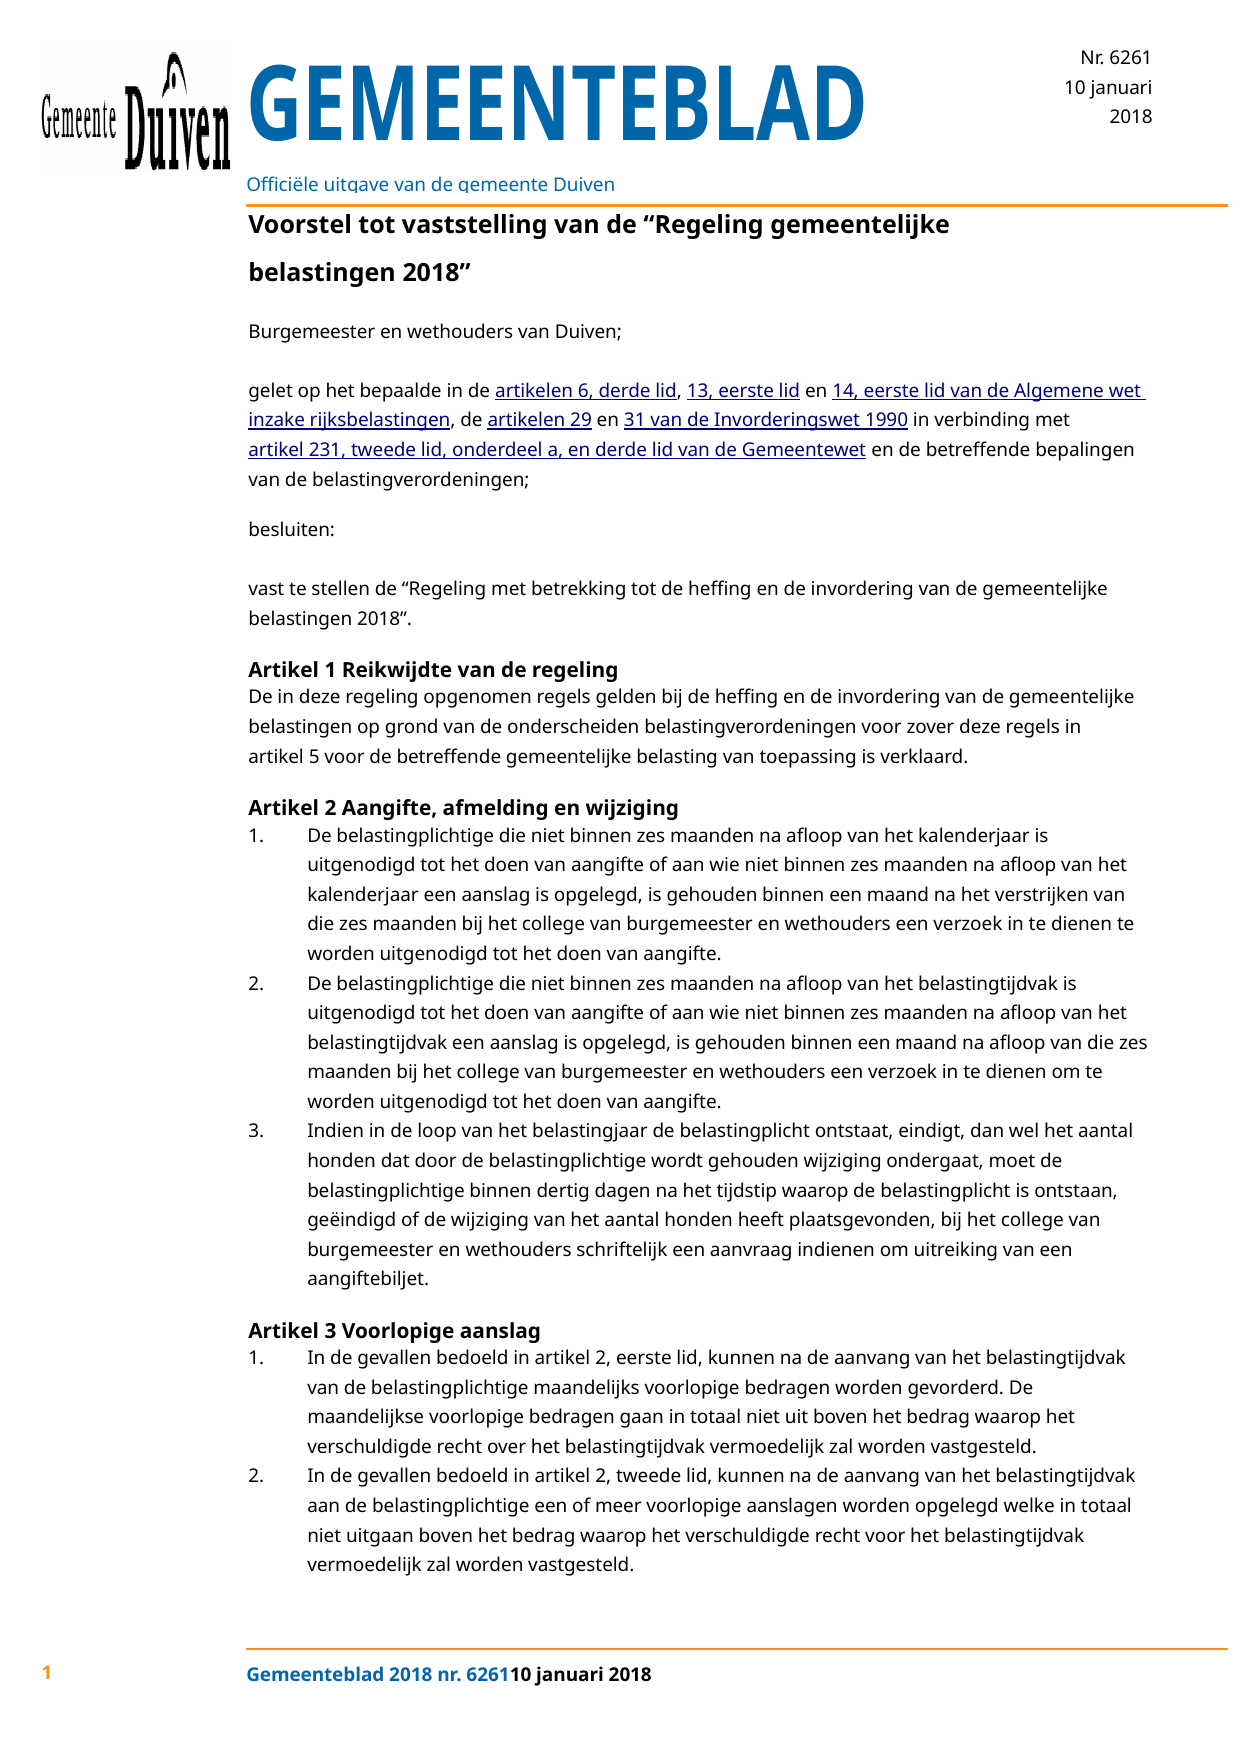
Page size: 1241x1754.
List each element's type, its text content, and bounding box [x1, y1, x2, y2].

text Artikel 1 Reikwijdte van de regeling [248, 655, 1152, 684]
list De belastingplichtige die niet binnen zes maanden na afloop van het belastingtijdvak is uitgenodigd tot het doen van aangifte of aan wie niet binnen zes maanden na afloop van het belastingtijdvak een aanslag is opgelegd, is gehouden binnen een maand na afloop van die zes maanden bij het college van burgemeester en wethouders een verzoek in te dienen om te worden uitgenodigd tot het doen van aangifte. [248, 970, 1152, 1114]
list Indien in de loop van het belastingjaar de belastingplicht ontstaat, eindigt, dan wel het aantal honden dat door de belastingplichtige wordt gehouden wijziging ondergaat, moet de belastingplichtige binnen dertig dagen na het tijdstip waarop de belastingplicht is ontstaan, geëindigd of de wijziging van het aantal honden heeft plaatsgevonden, bij het college van burgemeester en wethouders schriftelijk een aanvraag indienen om uitreiking van een aangiftebiljet. [248, 1118, 1152, 1291]
picture [41, 47, 231, 172]
list In de gevallen bedoeld in artikel 2, eerste lid, kunnen na de aanvang van het belastingtijdvak van de belastingplichtige maandelijks voorlopige bedragen worden gevorderd. De maandelijkse voorlopige bedragen gaan in totaal niet uit boven het bedrag waarop het verschuldigde recht over het belastingtijdvak vermoedelijk zal worden vastgesteld. [248, 1344, 1152, 1459]
text Voorstel tot vaststelling van de “Regeling gemeentelijke belastingen 2018” [248, 207, 1152, 288]
text De in deze regeling opgenomen regels gelden bij de heffing en de invordering van de gemeentelijke belastingen op grond van de onderscheiden belastingverordeningen voor zover deze regels in artikel 5 voor de betreffende gemeentelijke belasting van toepassing is verklaard. [248, 684, 1152, 769]
text Burgemeester en wethouders van Duiven; [248, 318, 1152, 344]
text vast te stellen de “Regeling met betrekking tot de heffing en de invordering van de gemeentelijke belastingen 2018”. [248, 575, 1152, 631]
list In de gevallen bedoeld in artikel 2, tweede lid, kunnen na de aanvang van het belastingtijdvak aan de belastingplichtige een of meer voorlopige aanslagen worden opgelegd welke in totaal niet uitgaan boven het bedrag waarop het verschuldigde recht voor het belastingtijdvak vermoedelijk zal worden vastgesteld. [248, 1463, 1152, 1577]
text Artikel 3 Voorlopige aanslag [248, 1316, 1152, 1344]
text Artikel 2 Aangifte, afmelding en wijziging [248, 793, 1152, 822]
text besluiten: [248, 516, 1152, 542]
list De belastingplichtige die niet binnen zes maanden na afloop van het kalenderjaar is uitgenodigd tot het doen van aangifte of aan wie niet binnen zes maanden na afloop van het kalenderjaar een aanslag is opgelegd, is gehouden binnen een maand na het verstrijken van die zes maanden bij het college van burgemeester en wethouders een verzoek in te dienen te worden uitgenodigd tot het doen van aangifte. [248, 822, 1152, 966]
text gelet op het bepaalde in de artikelen 6, derde lid, 13, eerste lid en 14, eerste lid van de Algemene wet inzake rijksbelastingen, de artikelen 29 en 31 van de Invorderingswet 1990 in verbinding met artikel 231, tweede lid, onderdeel a, en derde lid van de Gemeentewet en de betreffende bepalingen van de belastingverordeningen; [248, 377, 1152, 492]
